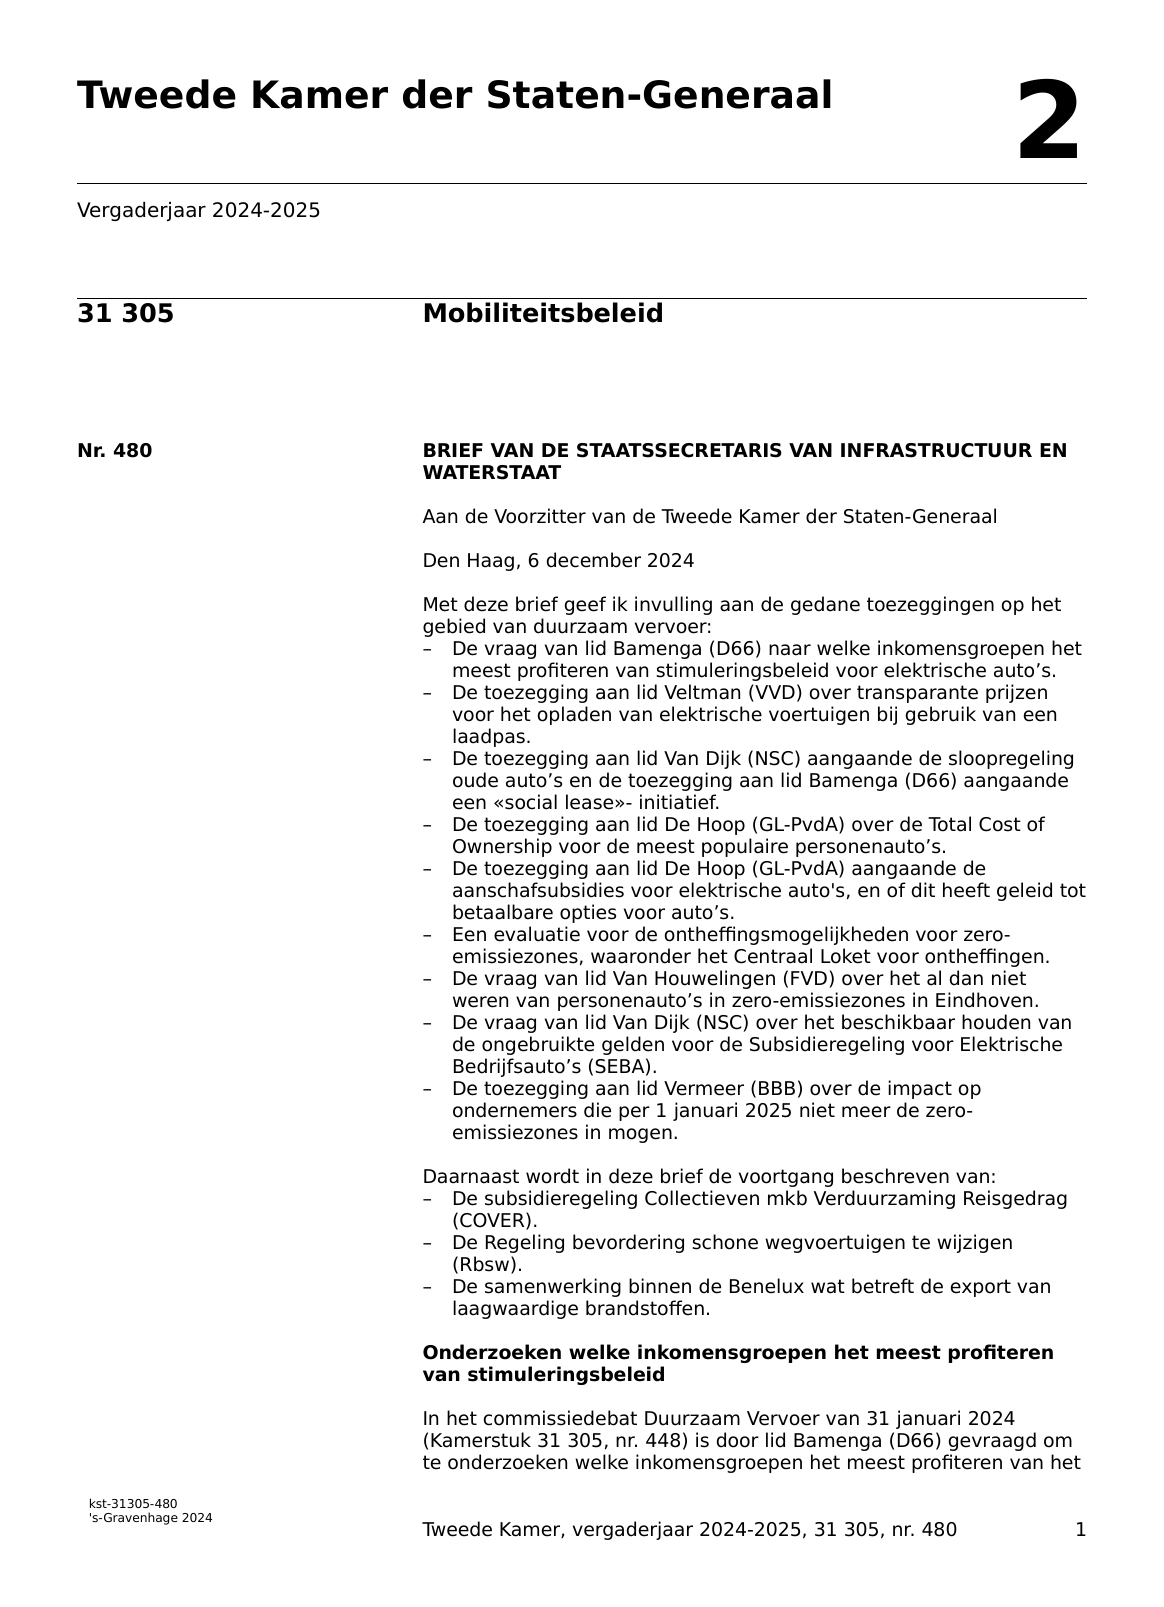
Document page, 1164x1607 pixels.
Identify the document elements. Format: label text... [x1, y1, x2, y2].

text – De subsidieregeling Collectieven mkb Verduurzaming Reisgedrag (COVER). [422, 1188, 1087, 1232]
text – De samenwerking binnen de Benelux wat betreft de export van laagwaardige brandstoffen. [422, 1276, 1087, 1320]
text – De Regeling bevordering schone wegvoertuigen te wijzigen (Rbsw). [422, 1232, 1087, 1276]
text Daarnaast wordt in deze brief de voortgang beschreven van: [422, 1166, 1087, 1188]
text – De vraag van lid Van Dijk (NSC) over het beschikbaar houden van de ongebruikte gelden voor de Subsidieregeling voor Elektrische Bedrijfsauto’s (SEBA). [422, 1012, 1087, 1078]
text Met deze brief geef ik invulling aan de gedane toezeggingen op het gebied van duurzaam vervoer: [422, 594, 1087, 638]
text – Een evaluatie voor de ontheffingsmogelijkheden voor zero-emissiezones, waaronder het Centraal Loket voor ontheffingen. [422, 924, 1087, 968]
text – De toezegging aan lid De Hoop (GL-PvdA) over de Total Cost of Ownership voor de meest populaire personenauto’s. [422, 814, 1087, 858]
text – De vraag van lid Bamenga (D66) naar welke inkomensgroepen het meest profiteren van stimuleringsbeleid voor elektrische auto’s. [422, 638, 1087, 682]
table_header Tweede Kamer der Staten-Generaal [77, 59, 886, 183]
text – De toezegging aan lid De Hoop (GL-PvdA) aangaande de aanschafsubsidies voor elektrische auto's, en of dit heeft geleid tot betaalbare opties voor auto’s. [422, 858, 1087, 924]
subtitle 31 305 Mobiliteitsbeleid [77, 299, 1087, 329]
table_header 2 [886, 59, 1087, 183]
text In het commissiedebat Duurzaam Vervoer van 31 januari 2024 (Kamerstuk 31 305, nr. 448) is door lid Bamenga (D66) gevraagd om te onderzoeken welke inkomensgroepen het meest profiteren van het [422, 1408, 1087, 1474]
table_cell Vergaderjaar 2024-2025 [77, 184, 1087, 298]
subtitle Nr. 480 BRIEF VAN DE STAATSSECRETARIS VAN INFRASTRUCTUUR EN WATERSTAAT [77, 440, 1087, 484]
text Den Haag, 6 december 2024 [422, 550, 1087, 572]
subtitle Onderzoeken welke inkomensgroepen het meest profiteren van stimuleringsbeleid [422, 1342, 1087, 1386]
text – De vraag van lid Van Houwelingen (FVD) over het al dan niet weren van personenauto’s in zero-emissiezones in Eindhoven. [422, 968, 1087, 1012]
text – De toezegging aan lid Veltman (VVD) over transparante prijzen voor het opladen van elektrische voertuigen bij gebruik van een laadpas. [422, 682, 1087, 748]
text 's-Gravenhage 2024 [88, 1511, 323, 1525]
text kst-31305-480 [88, 1497, 323, 1511]
text Aan de Voorzitter van de Tweede Kamer der Staten-Generaal [422, 506, 1087, 528]
text – De toezegging aan lid Vermeer (BBB) over de impact op ondernemers die per 1 januari 2025 niet meer de zero-emissiezones in mogen. [422, 1078, 1087, 1144]
text – De toezegging aan lid Van Dijk (NSC) aangaande de sloopregeling oude auto’s en de toezegging aan lid Bamenga (D66) aangaande een «social lease»- initiatief. [422, 748, 1087, 814]
